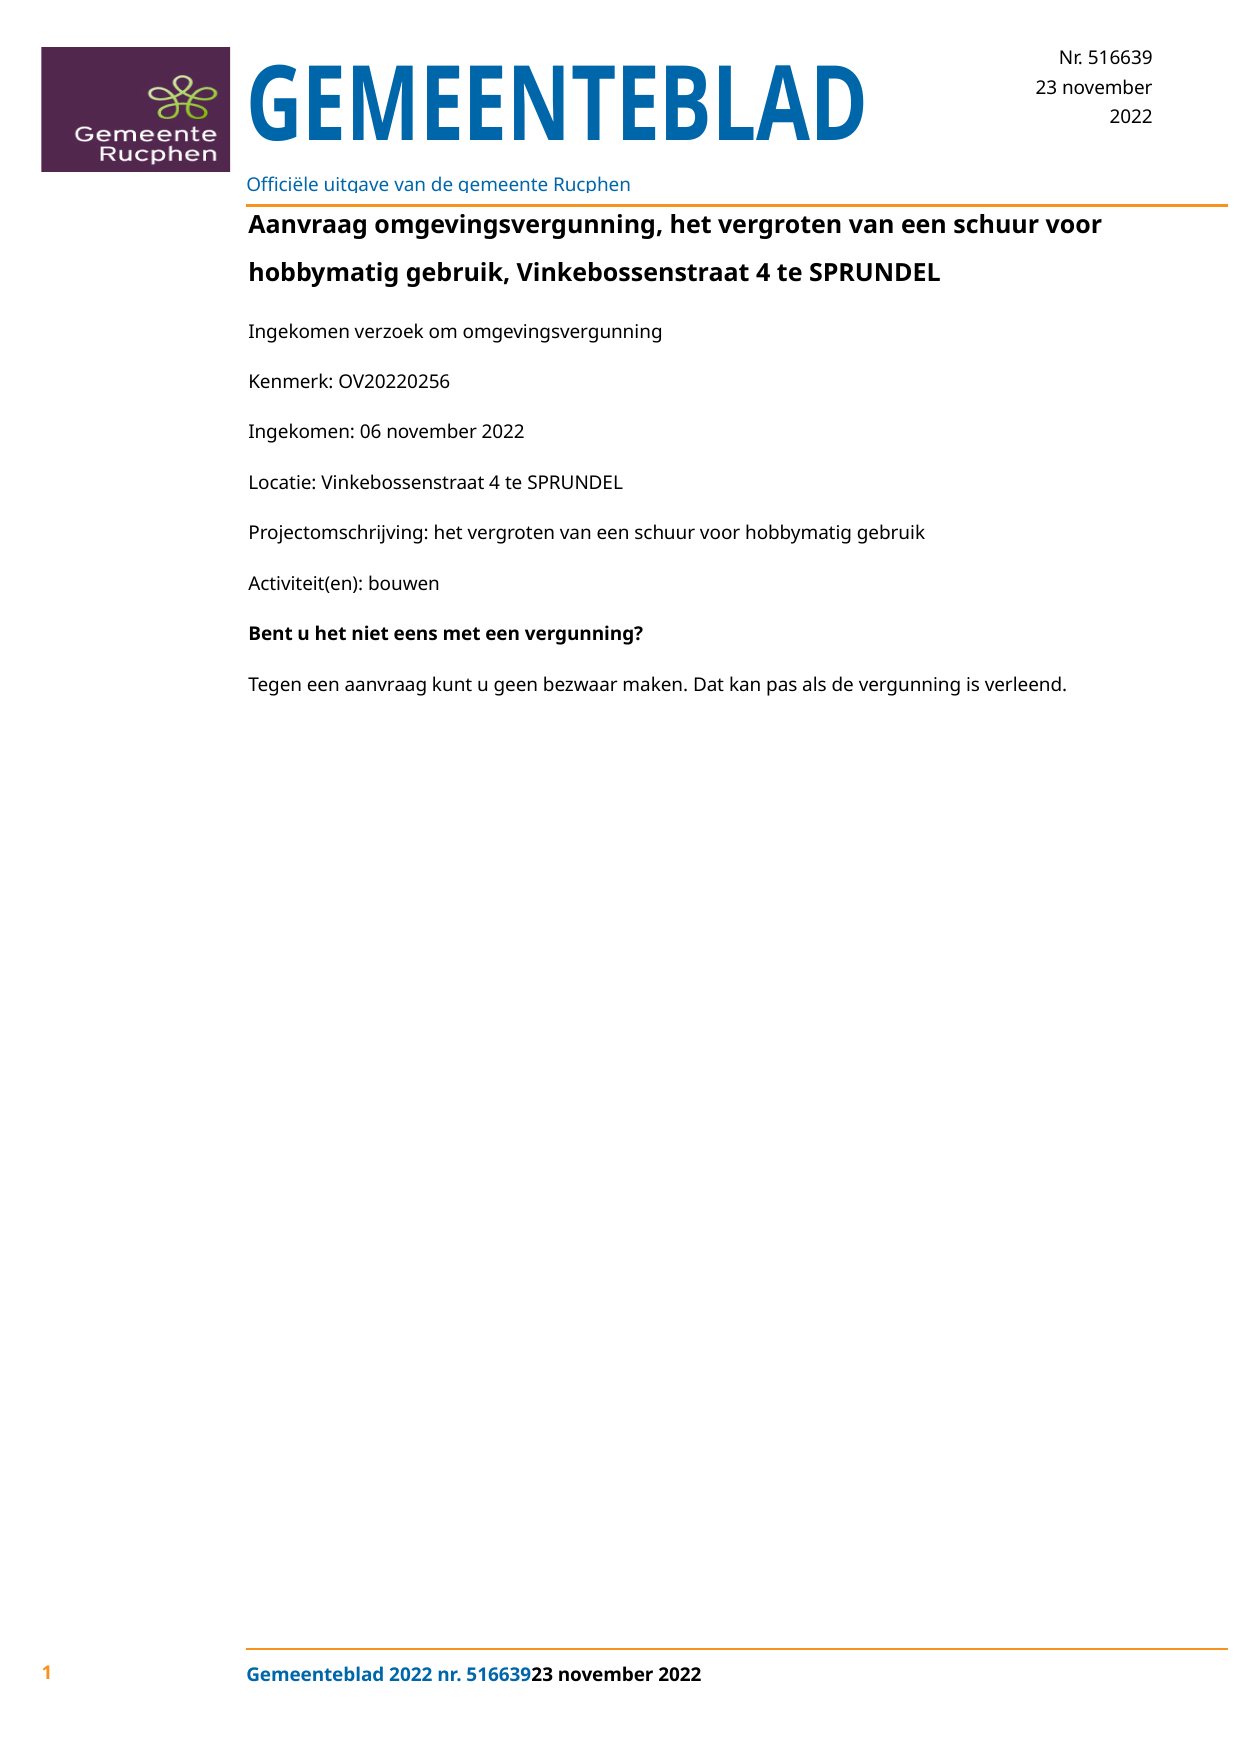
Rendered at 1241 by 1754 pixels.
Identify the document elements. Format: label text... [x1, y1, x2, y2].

text Activiteit(en): bouwen [248, 570, 1152, 596]
text Ingekomen verzoek om omgevingsvergunning [248, 318, 1152, 344]
text Aanvraag omgevingsvergunning, het vergroten van een schuur voor hobbymatig gebruik, Vinkebossenstraat 4 te SPRUNDEL [248, 207, 1152, 288]
text Tegen een aanvraag kunt u geen bezwaar maken. Dat kan pas als de vergunning is verleend. [248, 671, 1152, 697]
text Kenmerk: OV20220256 [248, 368, 1152, 394]
text Locatie: Vinkebossenstraat 4 te SPRUNDEL [248, 469, 1152, 495]
text Ingekomen: 06 november 2022 [248, 419, 1152, 444]
text Bent u het niet eens met een vergunning? [248, 620, 1152, 646]
picture [41, 47, 231, 172]
text Projectomschrijving: het vergroten van een schuur voor hobbymatig gebruik [248, 519, 1152, 545]
